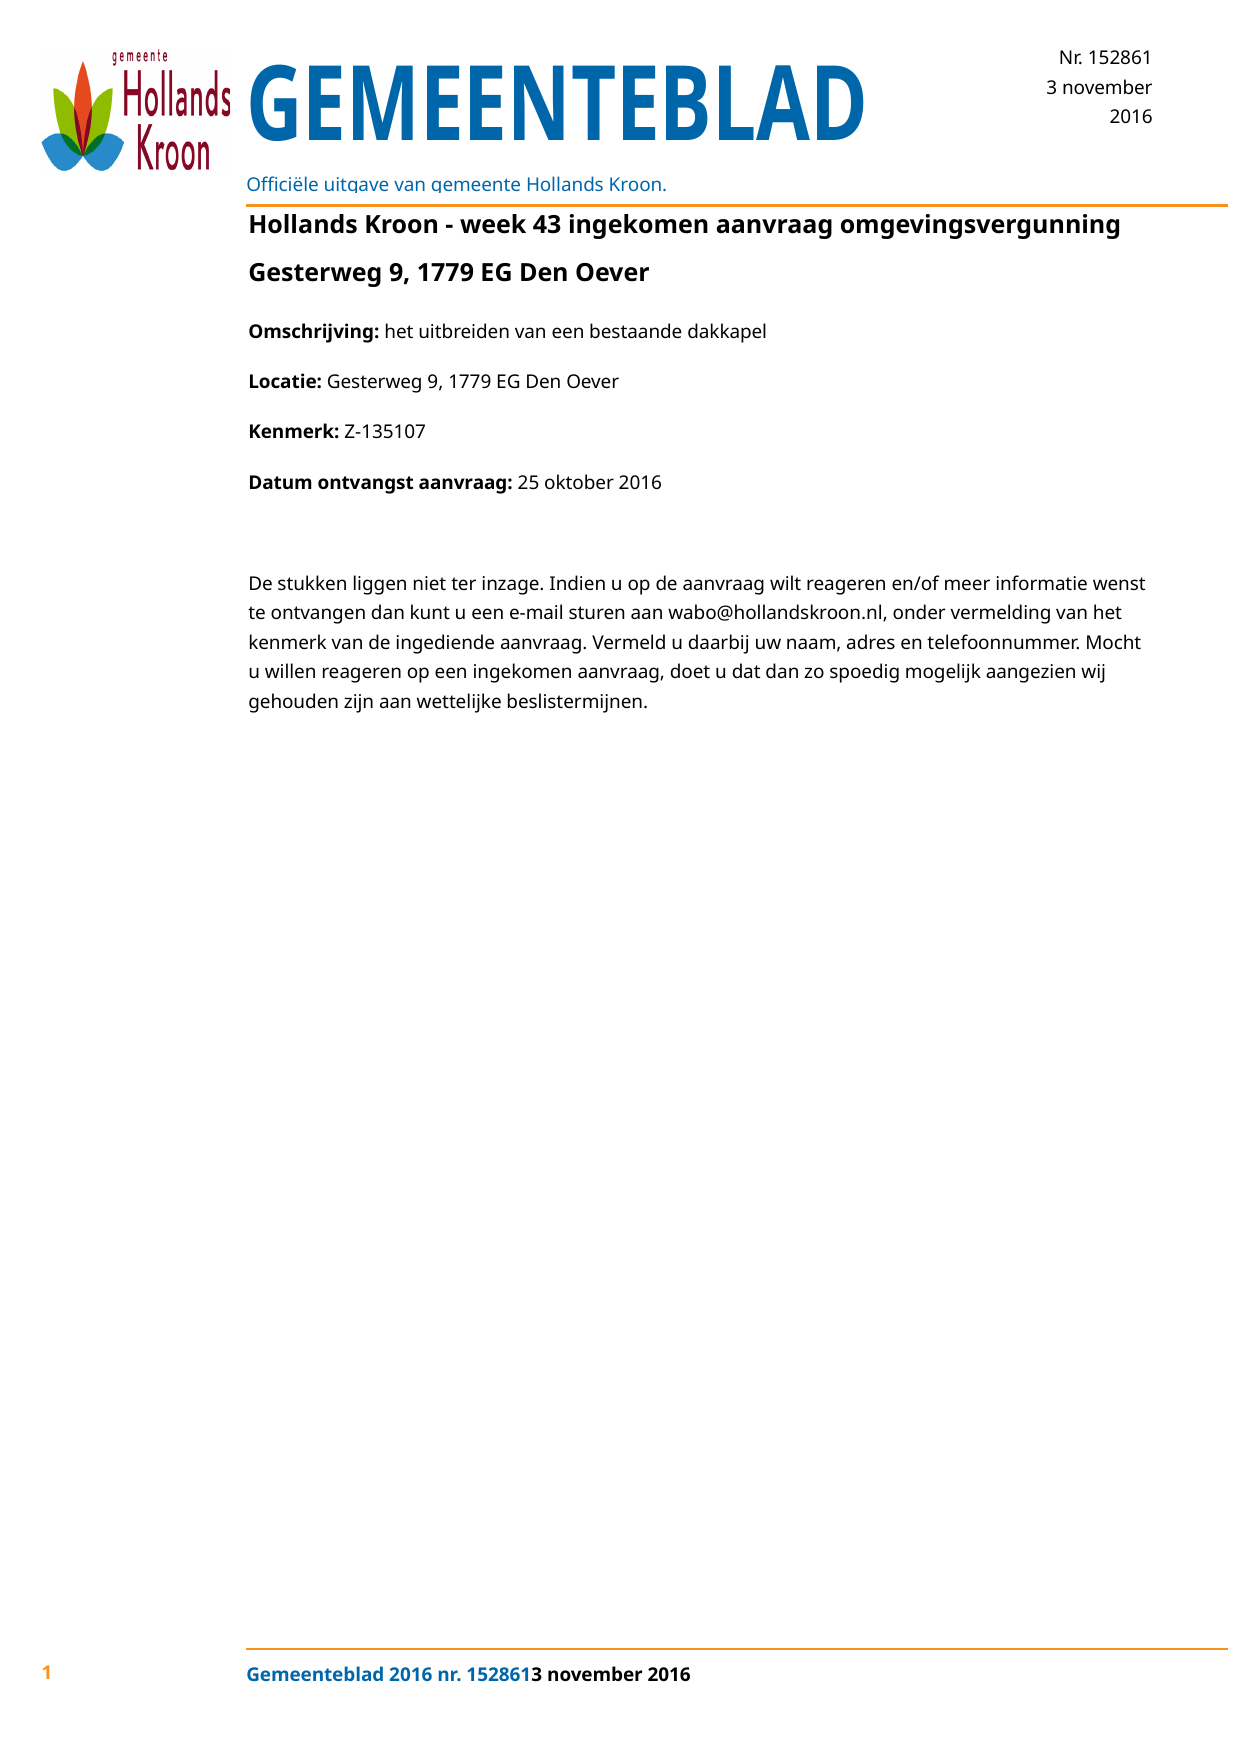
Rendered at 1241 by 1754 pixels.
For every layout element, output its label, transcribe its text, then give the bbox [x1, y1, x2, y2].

text De stukken liggen niet ter inzage. Indien u op de aanvraag wilt reageren en/of meer informatie wenst te ontvangen dan kunt u een e-mail sturen aan wabo@hollandskroon.nl, onder vermelding van het kenmerk van de ingediende aanvraag. Vermeld u daarbij uw naam, adres en telefoonnummer. Mocht u willen reageren op een ingekomen aanvraag, doet u dat dan zo spoedig mogelijk aangezien wij gehouden zijn aan wettelijke beslistermijnen. [248, 570, 1152, 714]
text Locatie: Gesterweg 9, 1779 EG Den Oever [248, 368, 1152, 394]
text Hollands Kroon - week 43 ingekomen aanvraag omgevingsvergunning Gesterweg 9, 1779 EG Den Oever [248, 207, 1152, 288]
picture [41, 47, 231, 172]
text Kenmerk: Z-135107 [248, 419, 1152, 444]
text Datum ontvangst aanvraag: 25 oktober 2016 [248, 469, 1152, 495]
text Omschrijving: het uitbreiden van een bestaande dakkapel [248, 318, 1152, 344]
